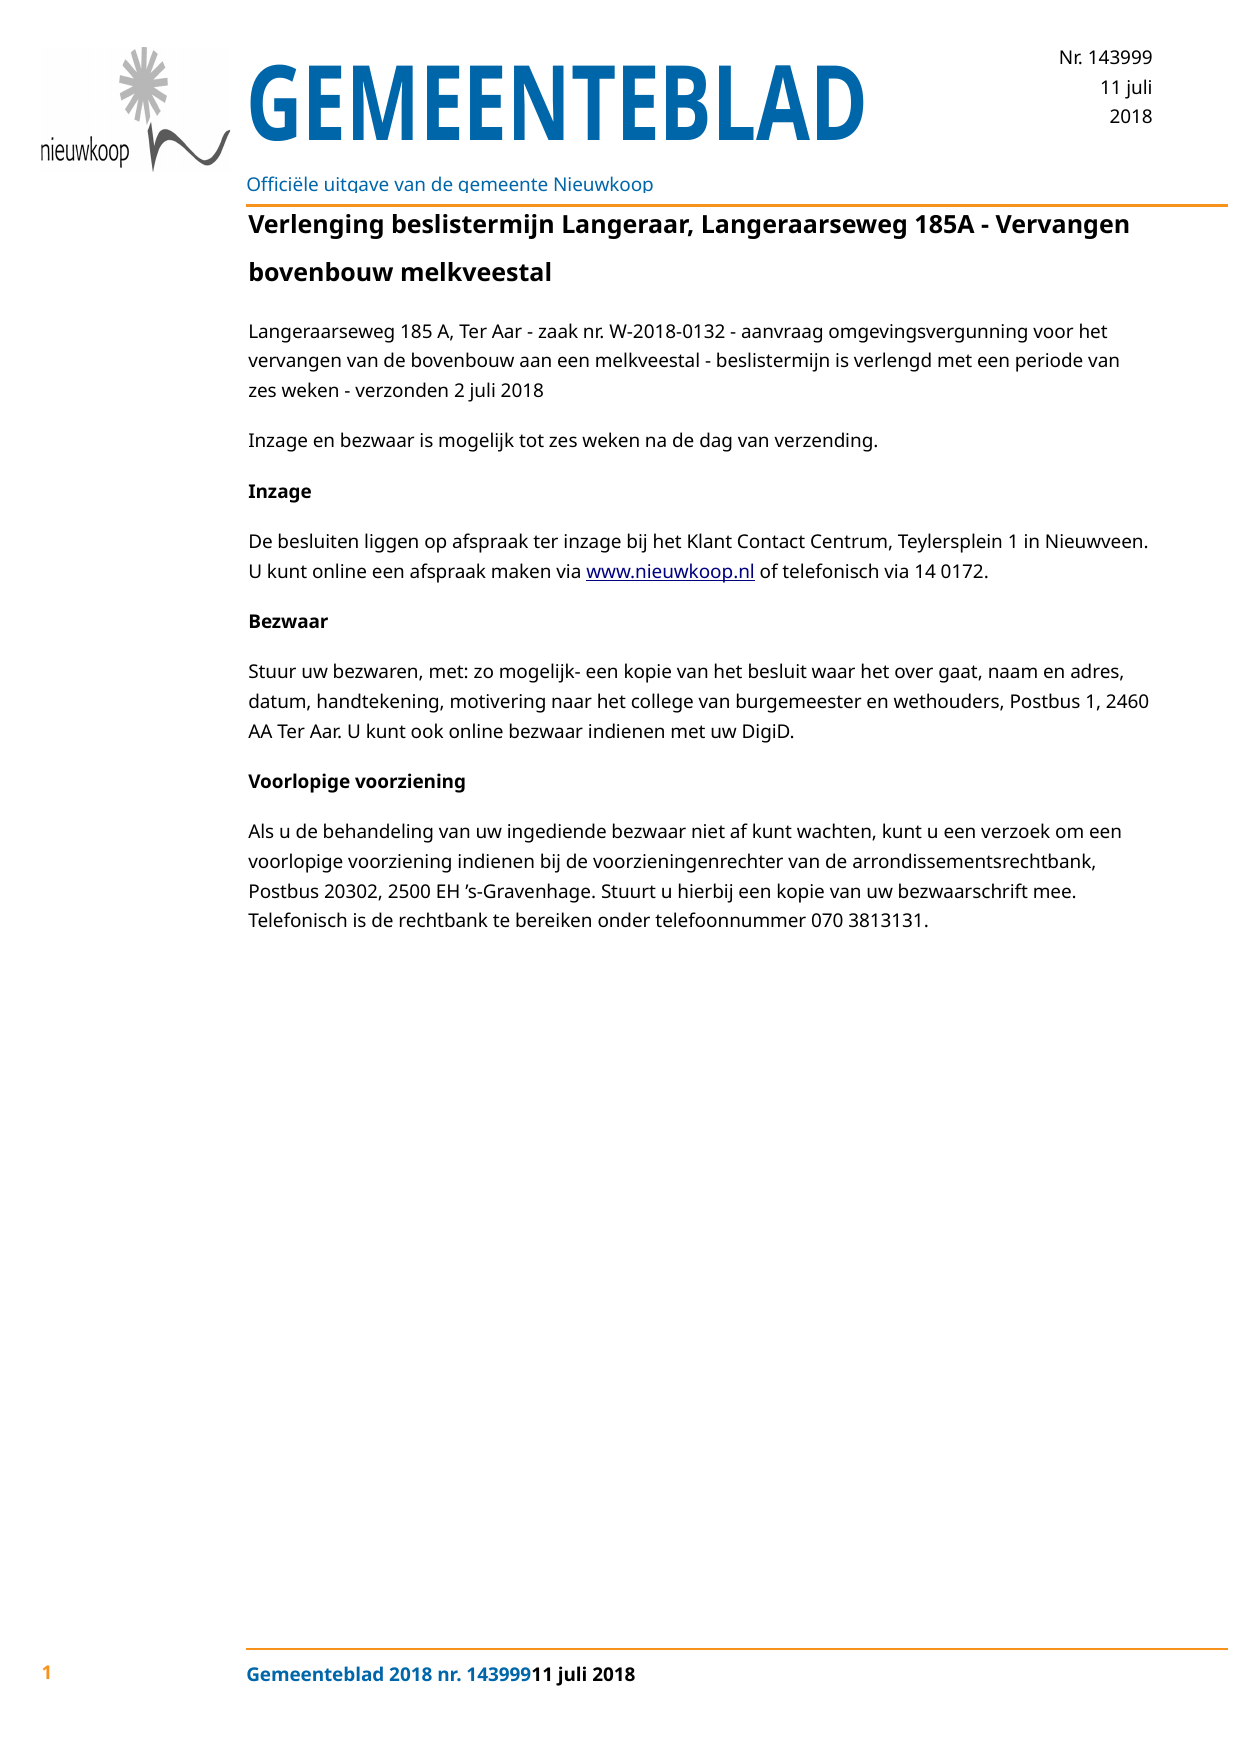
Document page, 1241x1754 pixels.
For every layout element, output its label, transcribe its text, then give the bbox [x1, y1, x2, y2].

text Voorlopige voorziening [248, 768, 1152, 794]
picture [41, 47, 231, 172]
text De besluiten liggen op afspraak ter inzage bij het Klant Contact Centrum, Teylersplein 1 in Nieuwveen. U kunt online een afspraak maken via www.nieuwkoop.nl of telefonisch via 14 0172. [248, 528, 1152, 584]
text Als u de behandeling van uw ingediende bezwaar niet af kunt wachten, kunt u een verzoek om een voorlopige voorziening indienen bij de voorzieningenrechter van de arrondissementsrechtbank, Postbus 20302, 2500 EH ’s-Gravenhage. Stuurt u hierbij een kopie van uw bezwaarschrift mee. Telefonisch is de rechtbank te bereiken onder telefoonnummer 070 3813131. [248, 819, 1152, 933]
text Verlenging beslistermijn Langeraar, Langeraarseweg 185A - Vervangen bovenbouw melkveestal [248, 207, 1152, 288]
text Bezwaar [248, 608, 1152, 634]
text Stuur uw bezwaren, met: zo mogelijk- een kopie van het besluit waar het over gaat, naam en adres, datum, handtekening, motivering naar het college van burgemeester en wethouders, Postbus 1, 2460 AA Ter Aar. U kunt ook online bezwaar indienen met uw DigiD. [248, 659, 1152, 744]
text Inzage en bezwaar is mogelijk tot zes weken na de dag van verzending. [248, 427, 1152, 453]
text Langeraarseweg 185 A, Ter Aar - zaak nr. W-2018-0132 - aanvraag omgevingsvergunning voor het vervangen van de bovenbouw aan een melkveestal - beslistermijn is verlengd met een periode van zes weken - verzonden 2 juli 2018 [248, 318, 1152, 403]
text Inzage [248, 478, 1152, 504]
